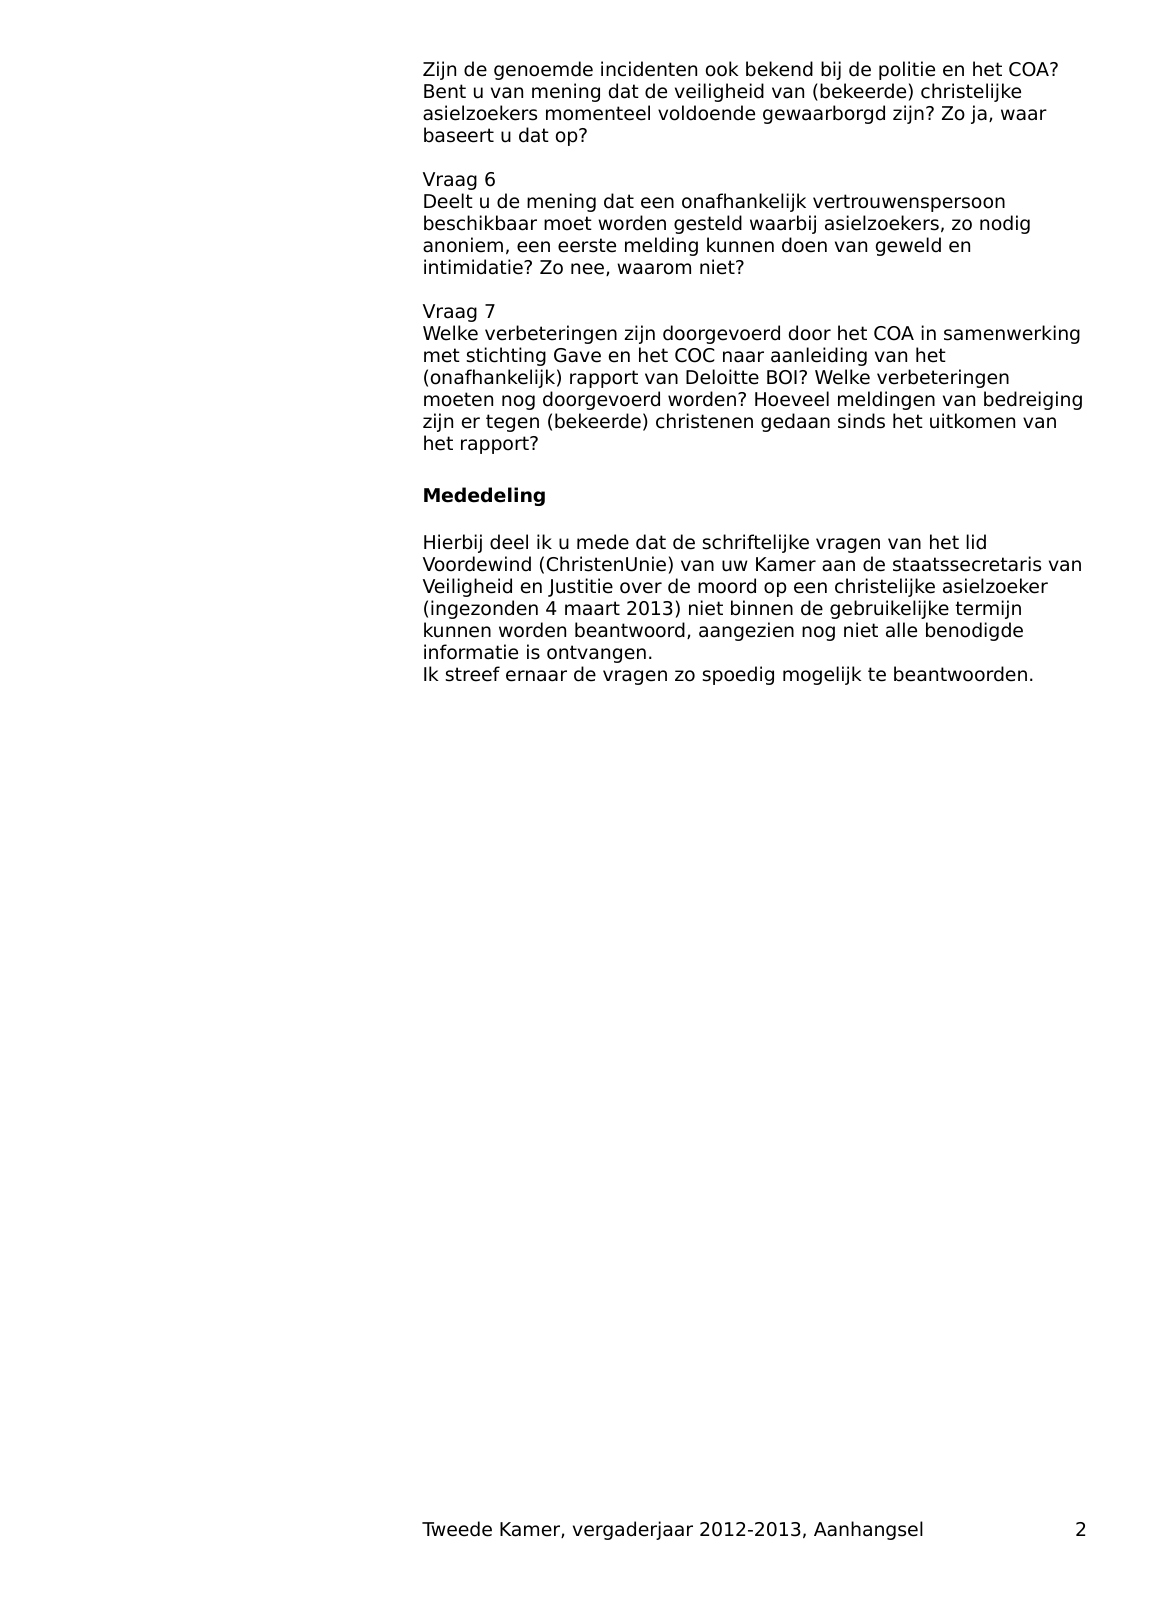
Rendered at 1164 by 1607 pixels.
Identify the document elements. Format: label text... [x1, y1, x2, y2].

text Deelt u de mening dat een onafhankelijk vertrouwenspersoon beschikbaar moet worden gesteld waarbij asielzoekers, zo nodig anoniem, een eerste melding kunnen doen van geweld en intimidatie? Zo nee, waarom niet? [422, 191, 1087, 279]
subtitle Mededeling [422, 485, 1087, 507]
text Vraag 6 [422, 169, 1087, 191]
text Zijn de genoemde incidenten ook bekend bij de politie en het COA? Bent u van mening dat de veiligheid van (bekeerde) christelijke asielzoekers momenteel voldoende gewaarborgd zijn? Zo ja, waar baseert u dat op? [422, 59, 1087, 147]
text Welke verbeteringen zijn doorgevoerd door het COA in samenwerking met stichting Gave en het COC naar aanleiding van het (onafhankelijk) rapport van Deloitte BOI? Welke verbeteringen moeten nog doorgevoerd worden? Hoeveel meldingen van bedreiging zijn er tegen (bekeerde) christenen gedaan sinds het uitkomen van het rapport? [422, 323, 1087, 455]
text Hierbij deel ik u mede dat de schriftelijke vragen van het lid Voordewind (ChristenUnie) van uw Kamer aan de staatssecretaris van Veiligheid en Justitie over de moord op een christelijke asielzoeker (ingezonden 4 maart 2013) niet binnen de gebruikelijke termijn kunnen worden beantwoord, aangezien nog niet alle benodigde informatie is ontvangen. [422, 532, 1087, 664]
text Vraag 7 [422, 301, 1087, 323]
text Ik streef ernaar de vragen zo spoedig mogelijk te beantwoorden. [422, 664, 1087, 686]
